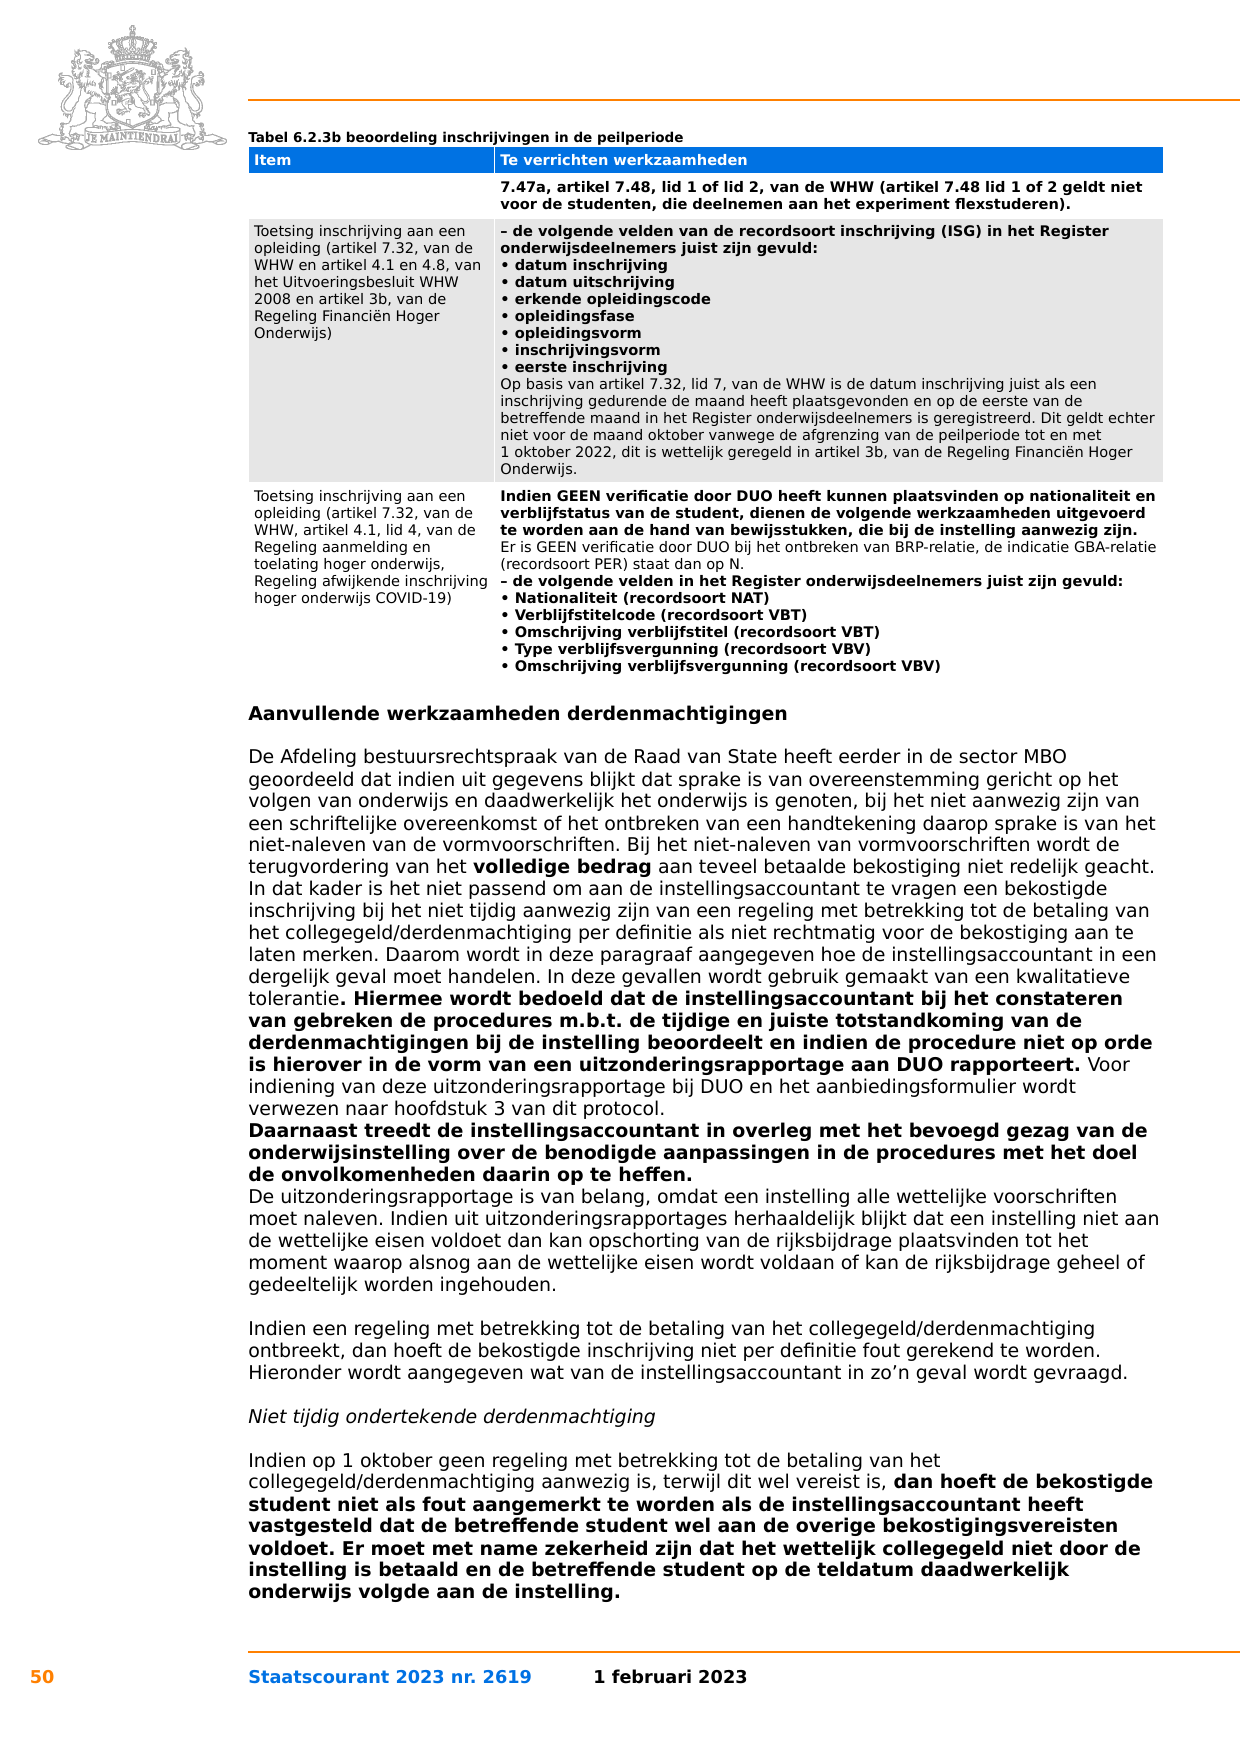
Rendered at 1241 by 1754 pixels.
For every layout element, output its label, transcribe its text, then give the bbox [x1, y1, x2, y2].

text De Afdeling bestuursrechtspraak van de Raad van State heeft eerder in de sector MBO geoordeeld dat indien uit gegevens blijkt dat sprake is van overeenstemming gericht op het volgen van onderwijs en daadwerkelijk het onderwijs is genoten, bij het niet aanwezig zijn van een schriftelijke overeenkomst of het ontbreken van een handtekening daarop sprake is van het niet-naleven van de vormvoorschriften. Bij het niet-naleven van vormvoorschriften wordt de terugvordering van het volledige bedrag aan teveel betaalde bekostiging niet redelijk geacht. In dat kader is het niet passend om aan de instellingsaccountant te vragen een bekostigde inschrijving bij het niet tijdig aanwezig zijn van een regeling met betrekking tot de betaling van het collegegeld/derdenmachtiging per definitie als niet rechtmatig voor de bekostiging aan te laten merken. Daarom wordt in deze paragraaf aangegeven hoe de instellingsaccountant in een dergelijk geval moet handelen. In deze gevallen wordt gebruik gemaakt van een kwalitatieve tolerantie. Hiermee wordt bedoeld dat de instellingsaccountant bij het constateren van gebreken de procedures m.b.t. de tijdige en juiste totstandkoming van de derdenmachtigingen bij de instelling beoordeelt en indien de procedure niet op orde is hierover in de vorm van een uitzonderingsrapportage aan DUO rapporteert. Voor indiening van deze uitzonderingsrapportage bij DUO en het aanbiedingsformulier wordt verwezen naar hoofdstuk 3 van dit protocol. [248, 746, 1163, 1120]
table_cell Toetsing inschrijving aan een opleiding (artikel 7.32, van de WHW, artikel 4.1, lid 4, van de Regeling aanmelding en toelating hoger onderwijs, Regeling afwijkende inschrijving hoger onderwijs COVID-19) [249, 484, 494, 680]
table_cell Toetsing inschrijving aan een opleiding (artikel 7.32, van de WHW en artikel 4.1 en 4.8, van het Uitvoeringsbesluit WHW 2008 en artikel 3b, van de Regeling Financiën Hoger Onderwijs) [249, 219, 494, 482]
subtitle Aanvullende werkzaamheden derdenmachtigingen [248, 703, 1163, 724]
table_cell [249, 174, 494, 217]
text De uitzonderingsrapportage is van belang, omdat een instelling alle wettelijke voorschriften moet naleven. Indien uit uitzonderingsrapportages herhaaldelijk blijkt dat een instelling niet aan de wettelijke eisen voldoet dan kan opschorting van de rijksbijdrage plaatsvinden tot het moment waarop alsnog aan de wettelijke eisen wordt voldaan of kan de rijksbijdrage geheel of gedeeltelijk worden ingehouden. [248, 1186, 1163, 1296]
table_header Tabel 6.2.3b beoordeling inschrijvingen in de peilperiode [248, 130, 1163, 146]
picture [38, 25, 227, 150]
table_cell – de volgende velden van de recordsoort inschrijving (ISG) in het Register onderwijsdeelnemers juist zijn gevuld: • datum inschrijving • datum uitschrijving • erkende opleidingscode • opleidingsfase • opleidingsvorm • inschrijvingsvorm • eerste inschrijving Op basis van artikel 7.32, lid 7, van de WHW is de datum inschrijving juist als een inschrijving gedurende de maand heeft plaatsgevonden en op de eerste van de betreffende maand in het Register onderwijsdeelnemers is geregistreerd. Dit geldt echter niet voor de maand oktober vanwege de afgrenzing van de peilperiode tot en met 1 oktober 2022, dit is wettelijk geregeld in artikel 3b, van de Regeling Financiën Hoger Onderwijs. [495, 219, 1163, 482]
text Indien op 1 oktober geen regeling met betrekking tot de betaling van het collegegeld/derdenmachtiging aanwezig is, terwijl dit wel vereist is, dan hoeft de bekostigde student niet als fout aangemerkt te worden als de instellingsaccountant heeft vastgesteld dat de betreffende student wel aan de overige bekostigingsvereisten voldoet. Er moet met name zekerheid zijn dat het wettelijk collegegeld niet door de instelling is betaald en de betreffende student op de teldatum daadwerkelijk onderwijs volgde aan de instelling. [248, 1449, 1163, 1603]
subtitle Niet tijdig ondertekende derdenmachtiging [248, 1406, 1163, 1428]
text Indien een regeling met betrekking tot de betaling van het collegegeld/derdenmachtiging ontbreekt, dan hoeft de bekostigde inschrijving niet per definitie fout gerekend te worden. Hieronder wordt aangegeven wat van de instellingsaccountant in zo’n geval wordt gevraagd. [248, 1318, 1163, 1384]
table_cell Te verrichten werkzaamheden [495, 147, 1163, 173]
table_cell Indien GEEN verificatie door DUO heeft kunnen plaatsvinden op nationaliteit en verblijfstatus van de student, dienen de volgende werkzaamheden uitgevoerd te worden aan de hand van bewijsstukken, die bij de instelling aanwezig zijn. Er is GEEN verificatie door DUO bij het ontbreken van BRP-relatie, de indicatie GBA-relatie (recordsoort PER) staat dan op N. – de volgende velden in het Register onderwijsdeelnemers juist zijn gevuld: • Nationaliteit (recordsoort NAT) • Verblijfstitelcode (recordsoort VBT) • Omschrijving verblijfstitel (recordsoort VBT) • Type verblijfsvergunning (recordsoort VBV) • Omschrijving verblijfsvergunning (recordsoort VBV) [495, 484, 1163, 680]
table_cell 7.47a, artikel 7.48, lid 1 of lid 2, van de WHW (artikel 7.48 lid 1 of 2 geldt niet voor de studenten, die deelnemen aan het experiment flexstuderen). [495, 174, 1163, 217]
text Daarnaast treedt de instellingsaccountant in overleg met het bevoegd gezag van de onderwijsinstelling over de benodigde aanpassingen in de procedures met het doel de onvolkomenheden daarin op te heffen. [248, 1120, 1163, 1186]
table_cell Item [249, 147, 494, 173]
